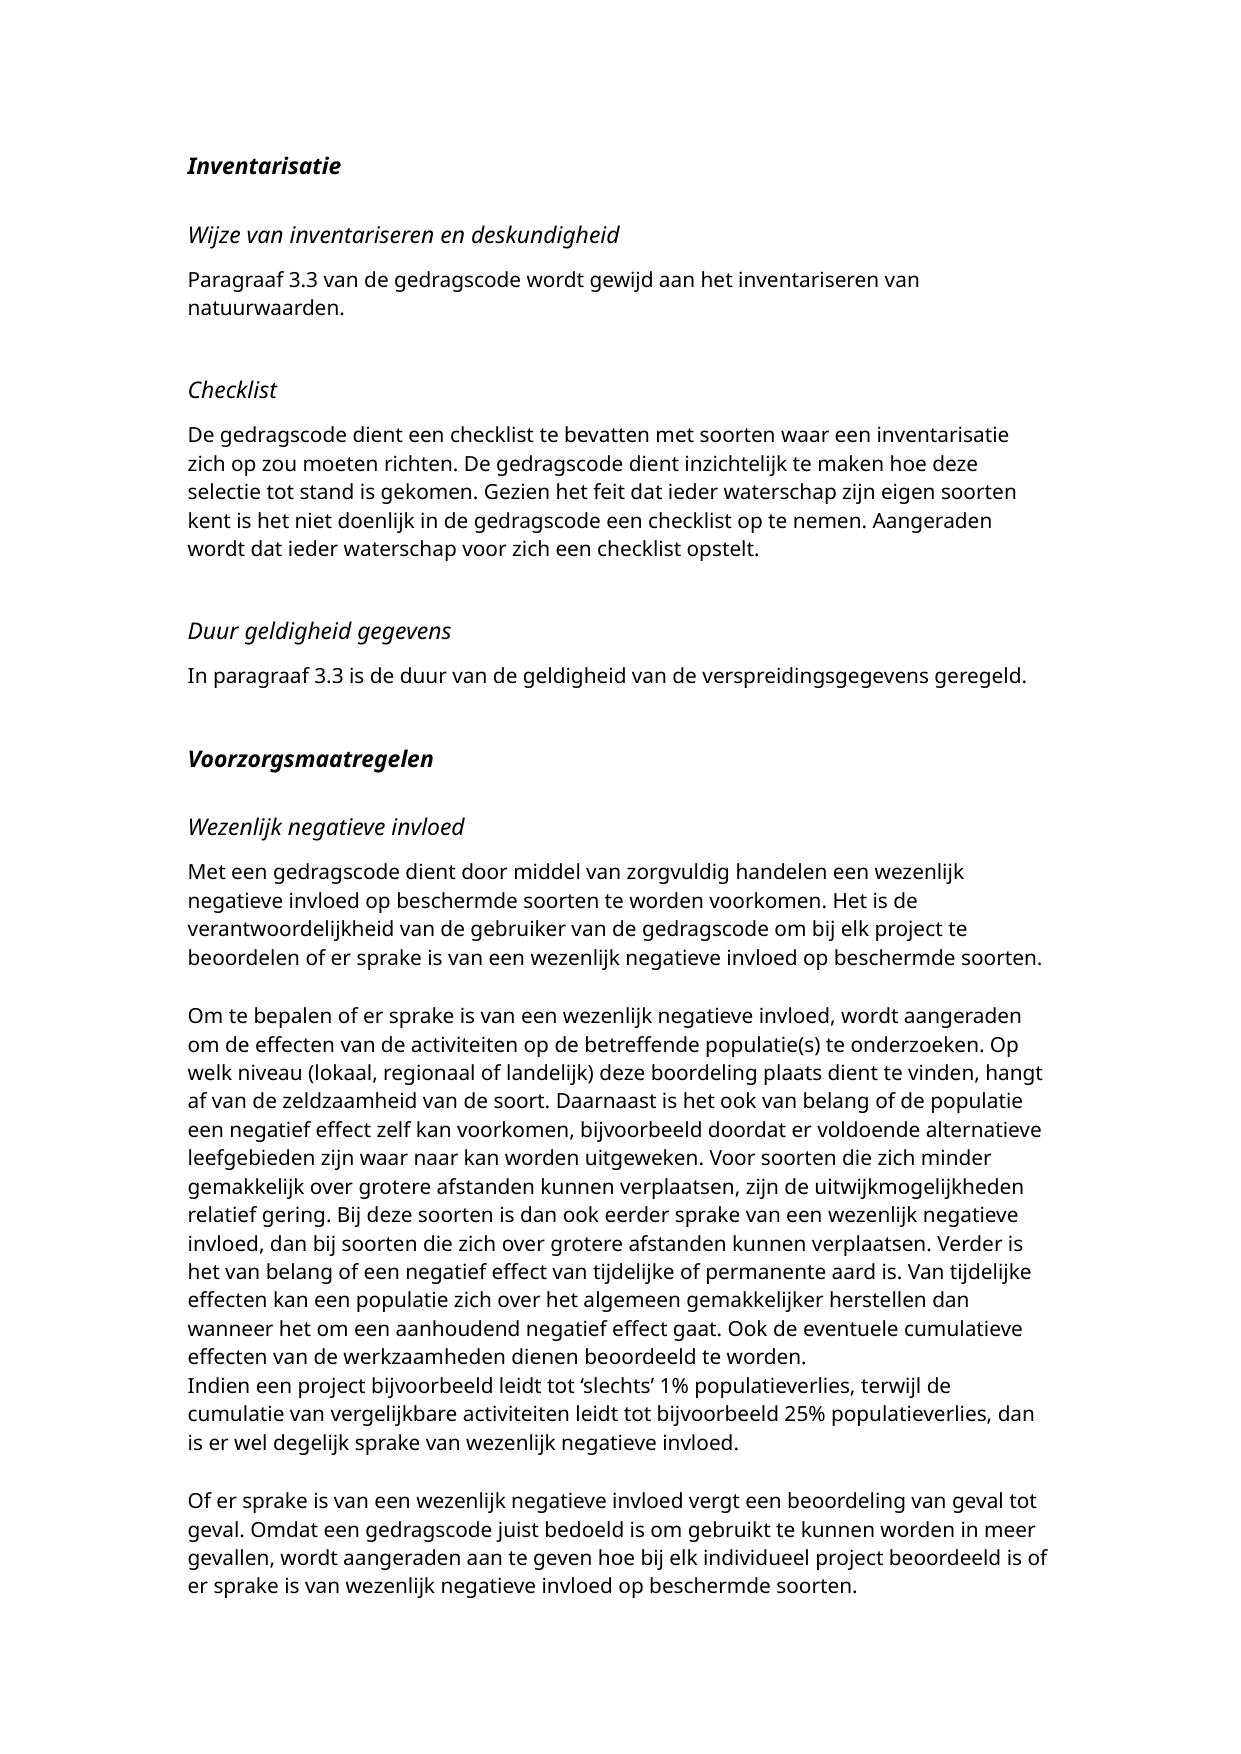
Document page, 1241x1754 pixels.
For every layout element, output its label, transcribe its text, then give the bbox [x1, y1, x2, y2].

text Of er sprake is van een wezenlijk negatieve invloed vergt een beoordeling van geval tot geval. Omdat een gedragscode juist bedoeld is om gebruikt te kunnen worden in meer gevallen, wordt aangeraden aan te geven hoe bij elk individueel project beoordeeld is of er sprake is van wezenlijk negatieve invloed op beschermde soorten. [187, 1486, 1053, 1600]
subtitle Inventarisatie [187, 150, 1053, 181]
subtitle Checklist [187, 374, 1053, 406]
subtitle Duur geldigheid gegevens [187, 615, 1053, 647]
subtitle Wezenlijk negatieve invloed [187, 811, 1053, 842]
text Paragraaf 3.3 van de gedragscode wordt gewijd aan het inventariseren van natuurwaarden. [187, 265, 1053, 322]
text De gedragscode dient een checklist te bevatten met soorten waar een inventarisatie zich op zou moeten richten. De gedragscode dient inzichtelijk te maken hoe deze selectie tot stand is gekomen. Gezien het feit dat ieder waterschap zijn eigen soorten kent is het niet doenlijk in de gedragscode een checklist op te nemen. Aangeraden wordt dat ieder waterschap voor zich een checklist opstelt. [187, 421, 1053, 563]
text In paragraaf 3.3 is de duur van de geldigheid van de verspreidingsgegevens geregeld. [187, 662, 1053, 690]
text Om te bepalen of er sprake is van een wezenlijk negatieve invloed, wordt aangeraden om de effecten van de activiteiten op de betreffende populatie(s) te onderzoeken. Op welk niveau (lokaal, regionaal of landelijk) deze boordeling plaats dient te vinden, hangt af van de zeldzaamheid van de soort. Daarnaast is het ook van belang of de populatie een negatief effect zelf kan voorkomen, bijvoorbeeld doordat er voldoende alternatieve leefgebieden zijn waar naar kan worden uitgeweken. Voor soorten die zich minder gemakkelijk over grotere afstanden kunnen verplaatsen, zijn de uitwijkmogelijkheden relatief gering. Bij deze soorten is dan ook eerder sprake van een wezenlijk negatieve invloed, dan bij soorten die zich over grotere afstanden kunnen verplaatsen. Verder is het van belang of een negatief effect van tijdelijke of permanente aard is. Van tijdelijke effecten kan een populatie zich over het algemeen gemakkelijker herstellen dan wanneer het om een aanhoudend negatief effect gaat. Ook de eventuele cumulatieve effecten van de werkzaamheden dienen beoordeeld te worden. [187, 1001, 1053, 1371]
text Met een gedragscode dient door middel van zorgvuldig handelen een wezenlijk negatieve invloed op beschermde soorten te worden voorkomen. Het is de verantwoordelijkheid van de gebruiker van de gedragscode om bij elk project te beoordelen of er sprake is van een wezenlijk negatieve invloed op beschermde soorten. [187, 857, 1053, 971]
text Indien een project bijvoorbeeld leidt tot ‘slechts’ 1% populatieverlies, terwijl de cumulatie van vergelijkbare activiteiten leidt tot bijvoorbeeld 25% populatieverlies, dan is er wel degelijk sprake van wezenlijk negatieve invloed. [187, 1371, 1053, 1456]
subtitle Wijze van inventariseren en deskundigheid [187, 219, 1053, 250]
subtitle Voorzorgsmaatregelen [187, 742, 1053, 774]
